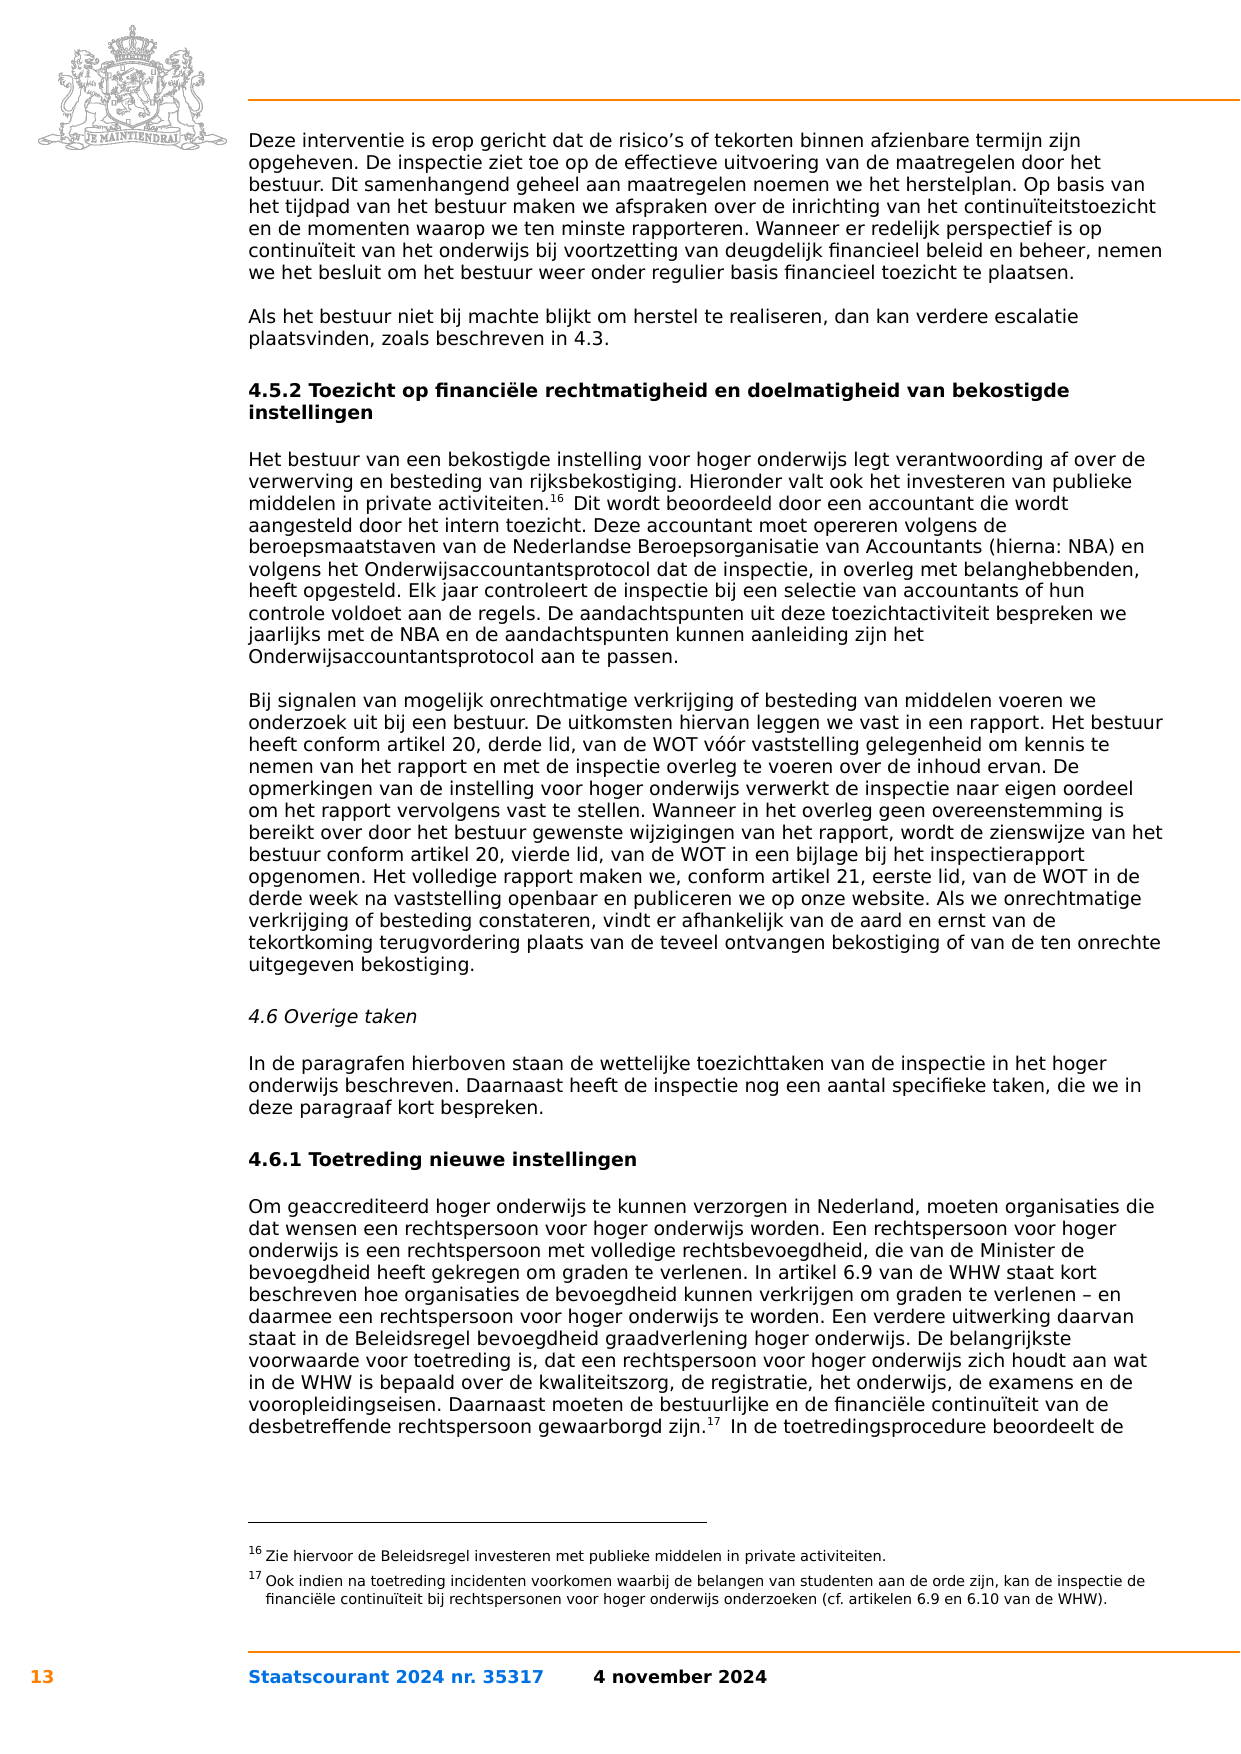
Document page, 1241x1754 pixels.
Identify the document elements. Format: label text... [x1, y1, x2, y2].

text Om geaccrediteerd hoger onderwijs te kunnen verzorgen in Nederland, moeten organisaties die dat wensen een rechtspersoon voor hoger onderwijs worden. Een rechtspersoon voor hoger onderwijs is een rechtspersoon met volledige rechtsbevoegdheid, die van de Minister de bevoegdheid heeft gekregen om graden te verlenen. In artikel 6.9 van de WHW staat kort beschreven hoe organisaties de bevoegdheid kunnen verkrijgen om graden te verlenen – en daarmee een rechtspersoon voor hoger onderwijs te worden. Een verdere uitwerking daarvan staat in de Beleidsregel bevoegdheid graadverlening hoger onderwijs. De belangrijkste voorwaarde voor toetreding is, dat een rechtspersoon voor hoger onderwijs zich houdt aan wat in de WHW is bepaald over de kwaliteitszorg, de registratie, het onderwijs, de examens en de vooropleidingseisen. Daarnaast moeten de bestuurlijke en de financiële continuïteit van de desbetreffende rechtspersoon gewaarborgd zijn. In de toetredingsprocedure beoordeelt de [248, 1196, 1163, 1438]
text Deze interventie is erop gericht dat de risico’s of tekorten binnen afzienbare termijn zijn opgeheven. De inspectie ziet toe op de effectieve uitvoering van de maatregelen door het bestuur. Dit samenhangend geheel aan maatregelen noemen we het herstelplan. Op basis van het tijdpad van het bestuur maken we afspraken over de inrichting van het continuïteitstoezicht en de momenten waarop we ten minste rapporteren. Wanneer er redelijk perspectief is op continuïteit van het onderwijs bij voortzetting van deugdelijk financieel beleid en beheer, nemen we het besluit om het bestuur weer onder regulier basis financieel toezicht te plaatsen. [248, 130, 1163, 284]
subtitle 4.6 Overige taken [248, 1006, 1163, 1028]
text Bij signalen van mogelijk onrechtmatige verkrijging of besteding van middelen voeren we onderzoek uit bij een bestuur. De uitkomsten hiervan leggen we vast in een rapport. Het bestuur heeft conform artikel 20, derde lid, van de WOT vóór vaststelling gelegenheid om kennis te nemen van het rapport en met de inspectie overleg te voeren over de inhoud ervan. De opmerkingen van de instelling voor hoger onderwijs verwerkt de inspectie naar eigen oordeel om het rapport vervolgens vast te stellen. Wanneer in het overleg geen overeenstemming is bereikt over door het bestuur gewenste wijzigingen van het rapport, wordt de zienswijze van het bestuur conform artikel 20, vierde lid, van de WOT in een bijlage bij het inspectierapport opgenomen. Het volledige rapport maken we, conform artikel 21, eerste lid, van de WOT in de derde week na vaststelling openbaar en publiceren we op onze website. Als we onrechtmatige verkrijging of besteding constateren, vindt er afhankelijk van de aard en ernst van de tekortkoming terugvordering plaats van de teveel ontvangen bekostiging of van de ten onrechte uitgegeven bekostiging. [248, 690, 1163, 976]
subtitle 4.6.1 Toetreding nieuwe instellingen [248, 1149, 1163, 1171]
subtitle 4.5.2 Toezicht op financiële rechtmatigheid en doelmatigheid van bekostigde instellingen [248, 379, 1163, 423]
text Het bestuur van een bekostigde instelling voor hoger onderwijs legt verantwoording af over de verwerving en besteding van rijksbekostiging. Hieronder valt ook het investeren van publieke middelen in private activiteiten. Dit wordt beoordeeld door een accountant die wordt aangesteld door het intern toezicht. Deze accountant moet opereren volgens de beroepsmaatstaven van de Nederlandse Beroepsorganisatie van Accountants (hierna: NBA) en volgens het Onderwijsaccountantsprotocol dat de inspectie, in overleg met belanghebbenden, heeft opgesteld. Elk jaar controleert de inspectie bij een selectie van accountants of hun controle voldoet aan de regels. De aandachtspunten uit deze toezichtactiviteit bespreken we jaarlijks met de NBA en de aandachtspunten kunnen aanleiding zijn het Onderwijsaccountantsprotocol aan te passen. [248, 448, 1163, 668]
picture [38, 25, 227, 150]
text In de paragrafen hierboven staan de wettelijke toezichttaken van de inspectie in het hoger onderwijs beschreven. Daarnaast heeft de inspectie nog een aantal specifieke taken, die we in deze paragraaf kort bespreken. [248, 1053, 1163, 1119]
text Zie hiervoor de Beleidsregel investeren met publieke middelen in private activiteiten. [248, 1544, 1163, 1566]
text Als het bestuur niet bij machte blijkt om herstel te realiseren, dan kan verdere escalatie plaatsvinden, zoals beschreven in 4.3. [248, 306, 1163, 349]
text Ook indien na toetreding incidenten voorkomen waarbij de belangen van studenten aan de orde zijn, kan de inspectie de financiële continuïteit bij rechtspersonen voor hoger onderwijs onderzoeken (cf. artikelen 6.9 en 6.10 van de WHW). [248, 1569, 1163, 1608]
